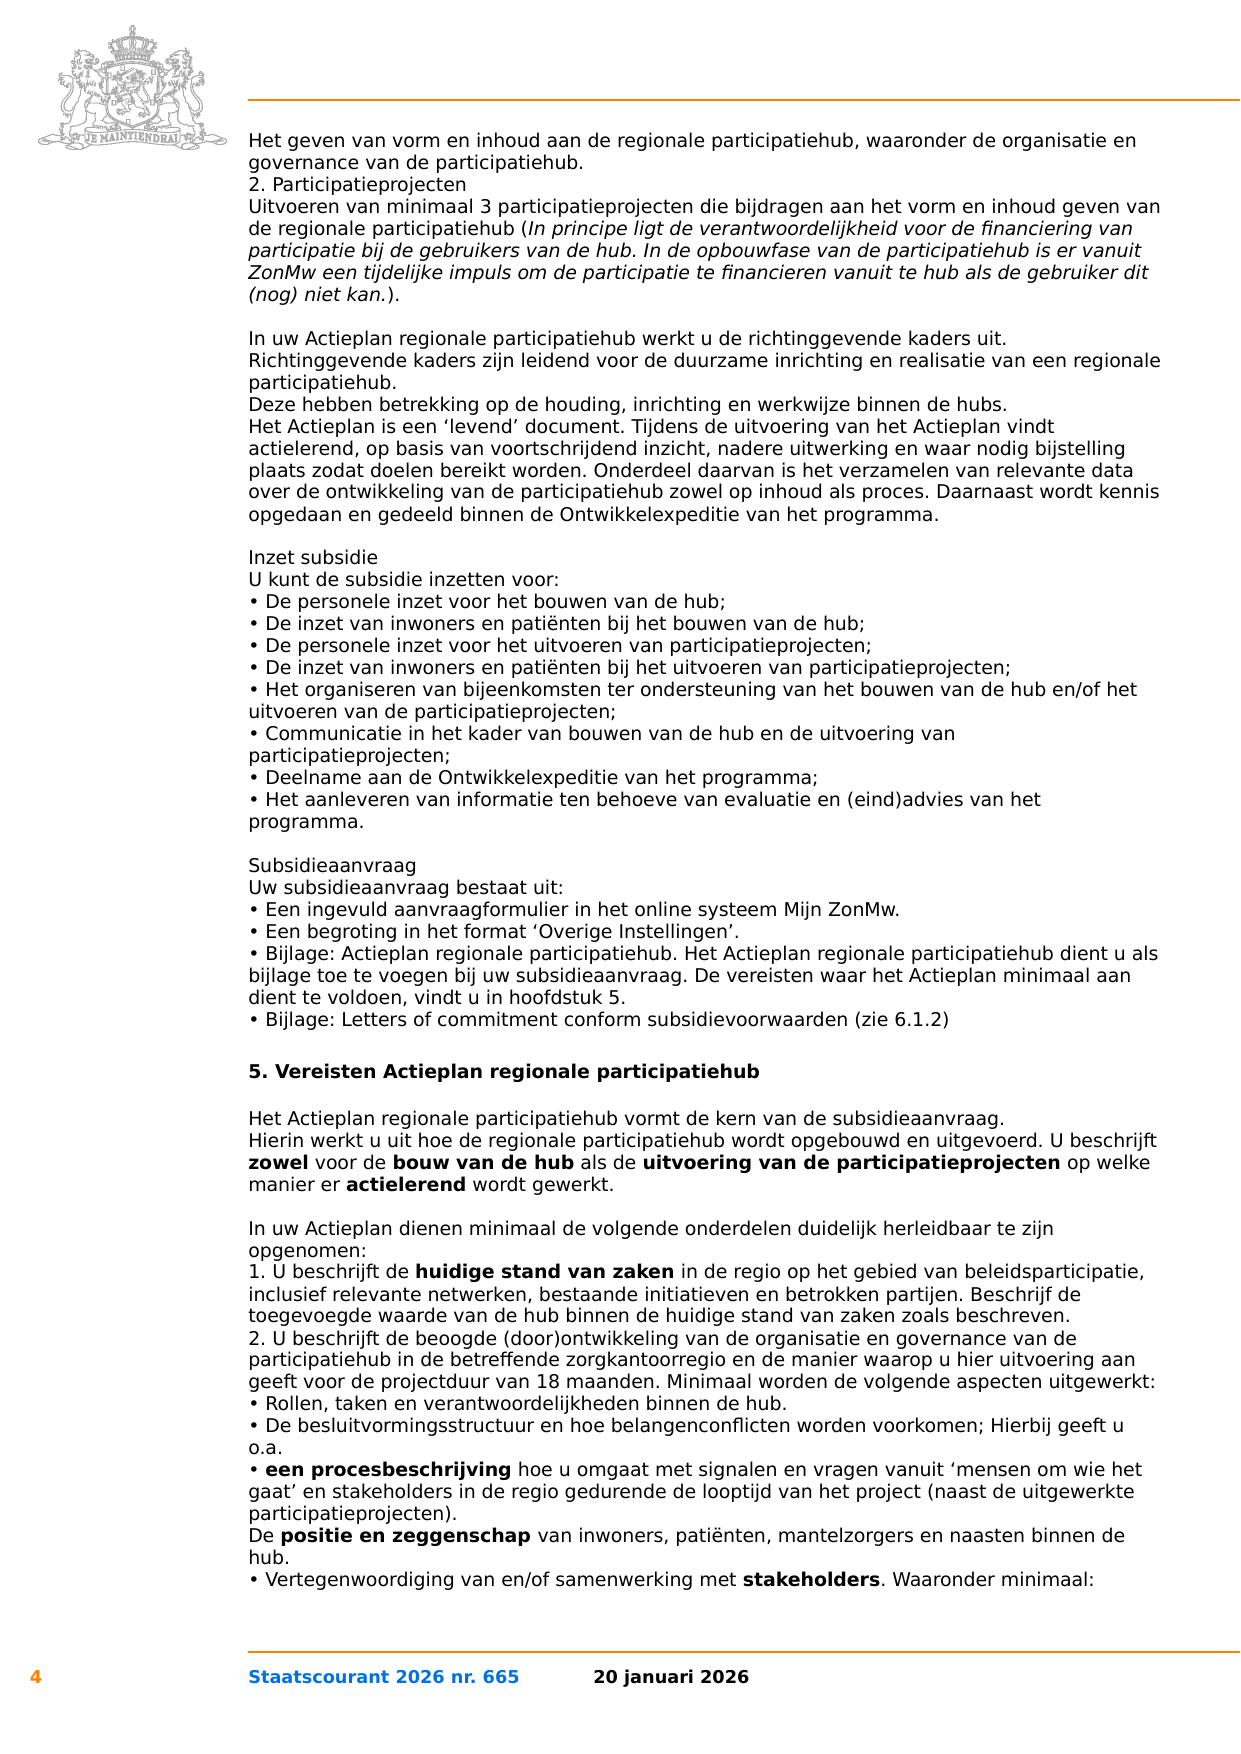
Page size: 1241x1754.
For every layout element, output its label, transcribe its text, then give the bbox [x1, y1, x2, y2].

picture [38, 25, 227, 150]
text In uw Actieplan dienen minimaal de volgende onderdelen duidelijk herleidbaar te zijn opgenomen: [248, 1217, 1163, 1261]
text • Het aanleveren van informatie ten behoeve van evaluatie en (eind)advies van het programma. [248, 789, 1163, 833]
text • De besluitvormingsstructuur en hoe belangenconflicten worden voorkomen; Hierbij geeft u o.a. [248, 1415, 1163, 1459]
text 2. Participatieprojecten [248, 174, 1163, 196]
text • De personele inzet voor het bouwen van de hub; [248, 591, 1163, 613]
text Uw subsidieaanvraag bestaat uit: [248, 877, 1163, 899]
text 1. U beschrijft de huidige stand van zaken in de regio op het gebied van beleidsparticipatie, inclusief relevante netwerken, bestaande initiatieven en betrokken partijen. Beschrijf de toegevoegde waarde van de hub binnen de huidige stand van zaken zoals beschreven. [248, 1261, 1163, 1327]
text Hierin werkt u uit hoe de regionale participatiehub wordt opgebouwd en uitgevoerd. U beschrijft zowel voor de bouw van de hub als de uitvoering van de participatieprojecten op welke manier er actielerend wordt gewerkt. [248, 1130, 1163, 1196]
text • Deelname aan de Ontwikkelexpeditie van het programma; [248, 767, 1163, 789]
text Uitvoeren van minimaal 3 participatieprojecten die bijdragen aan het vorm en inhoud geven van de regionale participatiehub (In principe ligt de verantwoordelijkheid voor de financiering van participatie bij de gebruikers van de hub. In de opbouwfase van de participatiehub is er vanuit ZonMw een tijdelijke impuls om de participatie te financieren vanuit te hub als de gebruiker dit (nog) niet kan.). [248, 196, 1163, 306]
text De positie en zeggenschap van inwoners, patiënten, mantelzorgers en naasten binnen de hub. [248, 1525, 1163, 1569]
text • een procesbeschrijving hoe u omgaat met signalen en vragen vanuit ‘mensen om wie het gaat’ en stakeholders in de regio gedurende de looptijd van het project (naast de uitgewerkte participatieprojecten). [248, 1459, 1163, 1525]
text • Bijlage: Letters of commitment conform subsidievoorwaarden (zie 6.1.2) [248, 1009, 1163, 1031]
text • De inzet van inwoners en patiënten bij het uitvoeren van participatieprojecten; [248, 657, 1163, 679]
text • Een ingevuld aanvraagformulier in het online systeem Mijn ZonMw. [248, 899, 1163, 921]
text Subsidieaanvraag [248, 855, 1163, 877]
text • Vertegenwoordiging van en/of samenwerking met stakeholders. Waaronder minimaal: [248, 1569, 1163, 1591]
subtitle 5. Vereisten Actieplan regionale participatiehub [248, 1061, 1163, 1083]
text Het Actieplan is een ‘levend’ document. Tijdens de uitvoering van het Actieplan vindt actielerend, op basis van voortschrijdend inzicht, nadere uitwerking en waar nodig bijstelling plaats zodat doelen bereikt worden. Onderdeel daarvan is het verzamelen van relevante data over de ontwikkeling van de participatiehub zowel op inhoud als proces. Daarnaast wordt kennis opgedaan en gedeeld binnen de Ontwikkelexpeditie van het programma. [248, 416, 1163, 525]
text • De personele inzet voor het uitvoeren van participatieprojecten; [248, 635, 1163, 657]
text U kunt de subsidie inzetten voor: [248, 569, 1163, 591]
text 2. U beschrijft de beoogde (door)ontwikkeling van de organisatie en governance van de participatiehub in de betreffende zorgkantoorregio en de manier waarop u hier uitvoering aan geeft voor de projectduur van 18 maanden. Minimaal worden de volgende aspecten uitgewerkt: [248, 1327, 1163, 1393]
text Het Actieplan regionale participatiehub vormt de kern van de subsidieaanvraag. [248, 1108, 1163, 1130]
text • Communicatie in het kader van bouwen van de hub en de uitvoering van participatieprojecten; [248, 723, 1163, 767]
text • Een begroting in het format ‘Overige Instellingen’. [248, 921, 1163, 943]
text • Het organiseren van bijeenkomsten ter ondersteuning van het bouwen van de hub en/of het uitvoeren van de participatieprojecten; [248, 679, 1163, 723]
text • De inzet van inwoners en patiënten bij het bouwen van de hub; [248, 613, 1163, 635]
text • Rollen, taken en verantwoordelijkheden binnen de hub. [248, 1393, 1163, 1415]
text Inzet subsidie [248, 547, 1163, 569]
text Deze hebben betrekking op de houding, inrichting en werkwijze binnen de hubs. [248, 393, 1163, 416]
text • Bijlage: Actieplan regionale participatiehub. Het Actieplan regionale participatiehub dient u als bijlage toe te voegen bij uw subsidieaanvraag. De vereisten waar het Actieplan minimaal aan dient te voldoen, vindt u in hoofdstuk 5. [248, 943, 1163, 1009]
text In uw Actieplan regionale participatiehub werkt u de richtinggevende kaders uit. Richtinggevende kaders zijn leidend voor de duurzame inrichting en realisatie van een regionale participatiehub. [248, 328, 1163, 393]
text Het geven van vorm en inhoud aan de regionale participatiehub, waaronder de organisatie en governance van de participatiehub. [248, 130, 1163, 174]
